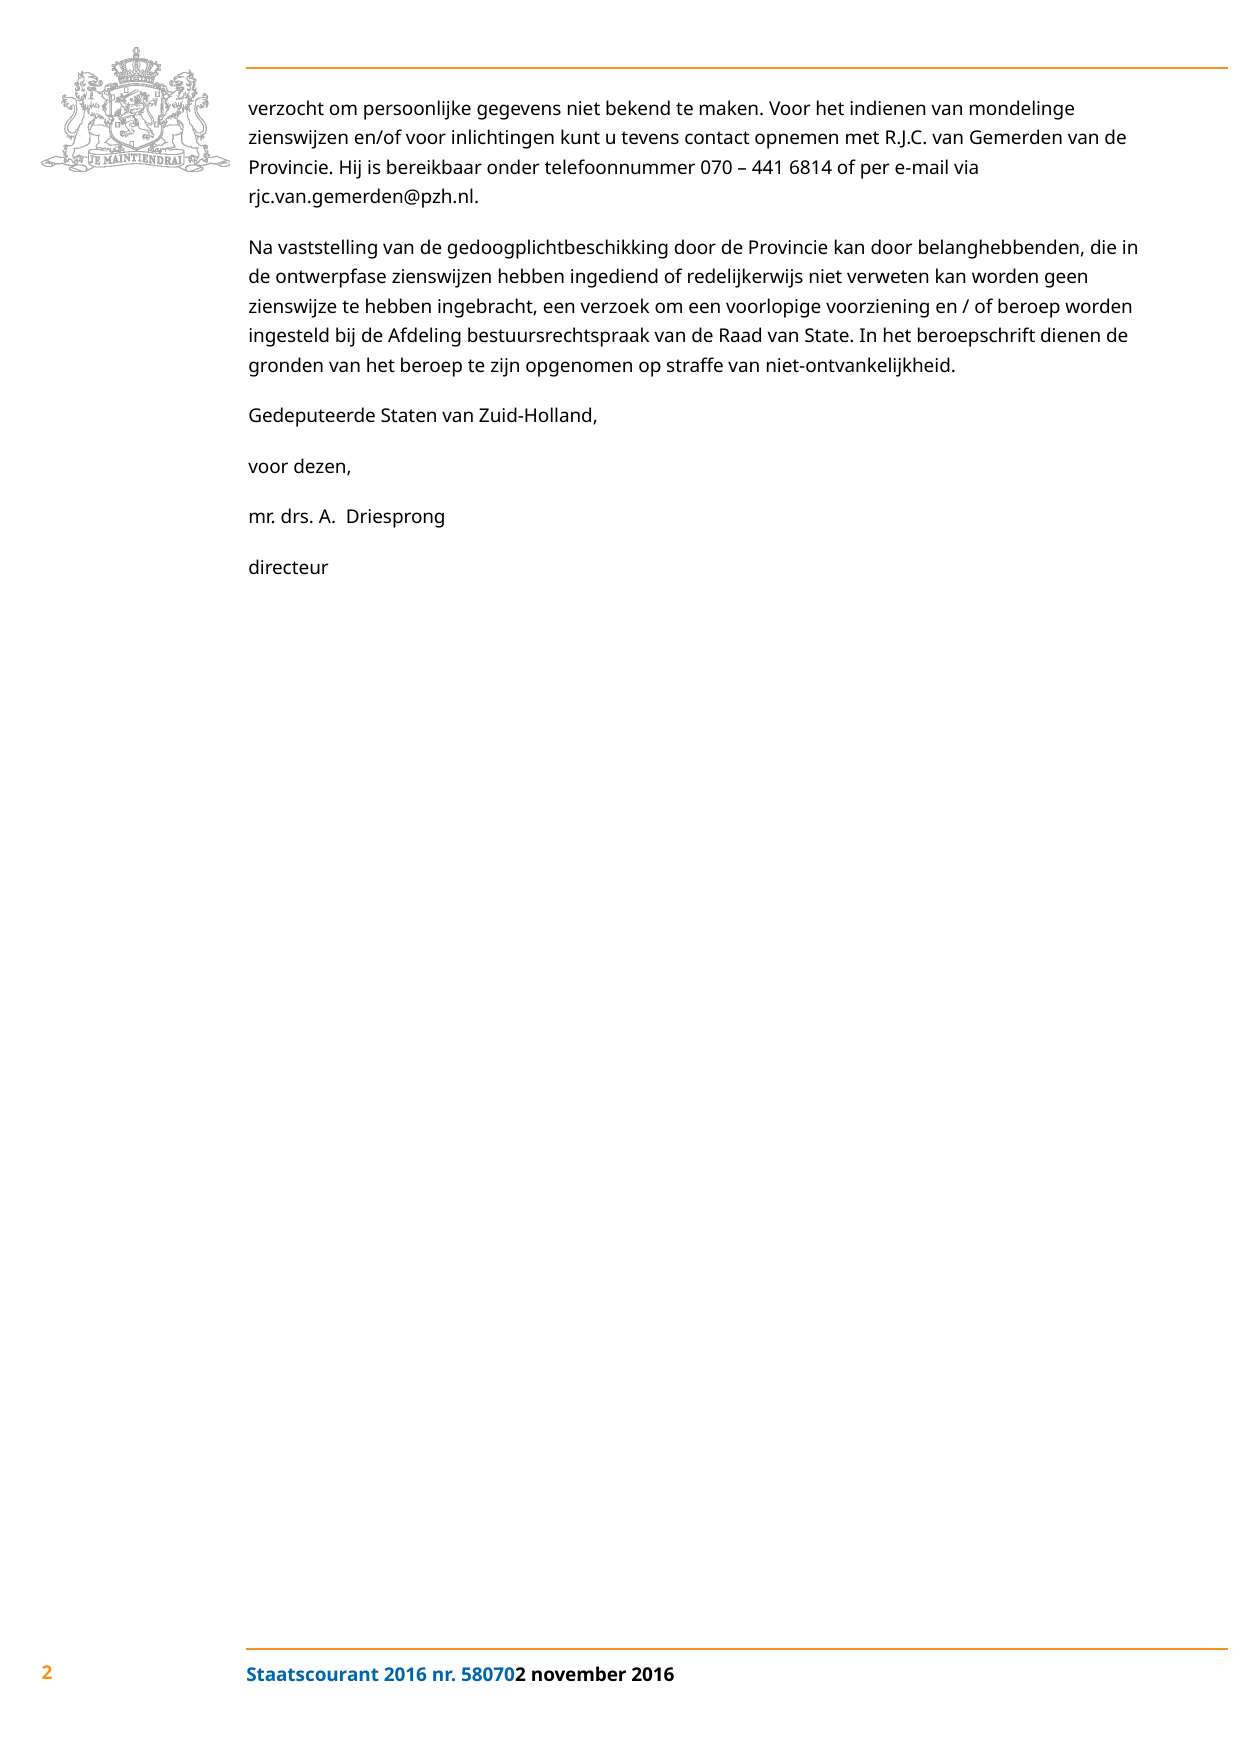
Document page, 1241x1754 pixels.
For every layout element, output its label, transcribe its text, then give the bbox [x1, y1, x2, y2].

text Na vaststelling van de gedoogplichtbeschikking door de Provincie kan door belanghebbenden, die in de ontwerpfase zienswijzen hebben ingediend of redelijkerwijs niet verweten kan worden geen zienswijze te hebben ingebracht, een verzoek om een voorlopige voorziening en / of beroep worden ingesteld bij de Afdeling bestuursrechtspraak van de Raad van State. In het beroepschrift dienen de gronden van het beroep te zijn opgenomen op straffe van niet-ontvankelijkheid. [248, 234, 1152, 378]
picture [41, 47, 231, 172]
text voor dezen, [248, 453, 1152, 479]
text mr. drs. A. Driesprong [248, 503, 1152, 529]
text directeur [248, 554, 1152, 580]
text Gedeputeerde Staten van Zuid-Holland, [248, 403, 1152, 428]
text verzocht om persoonlijke gegevens niet bekend te maken. Voor het indienen van mondelinge zienswijzen en/of voor inlichtingen kunt u tevens contact opnemen met R.J.C. van Gemerden van de Provincie. Hij is bereikbaar onder telefoonnummer 070 – 441 6814 of per e-mail via rjc.van.gemerden@pzh.nl. [248, 95, 1152, 209]
